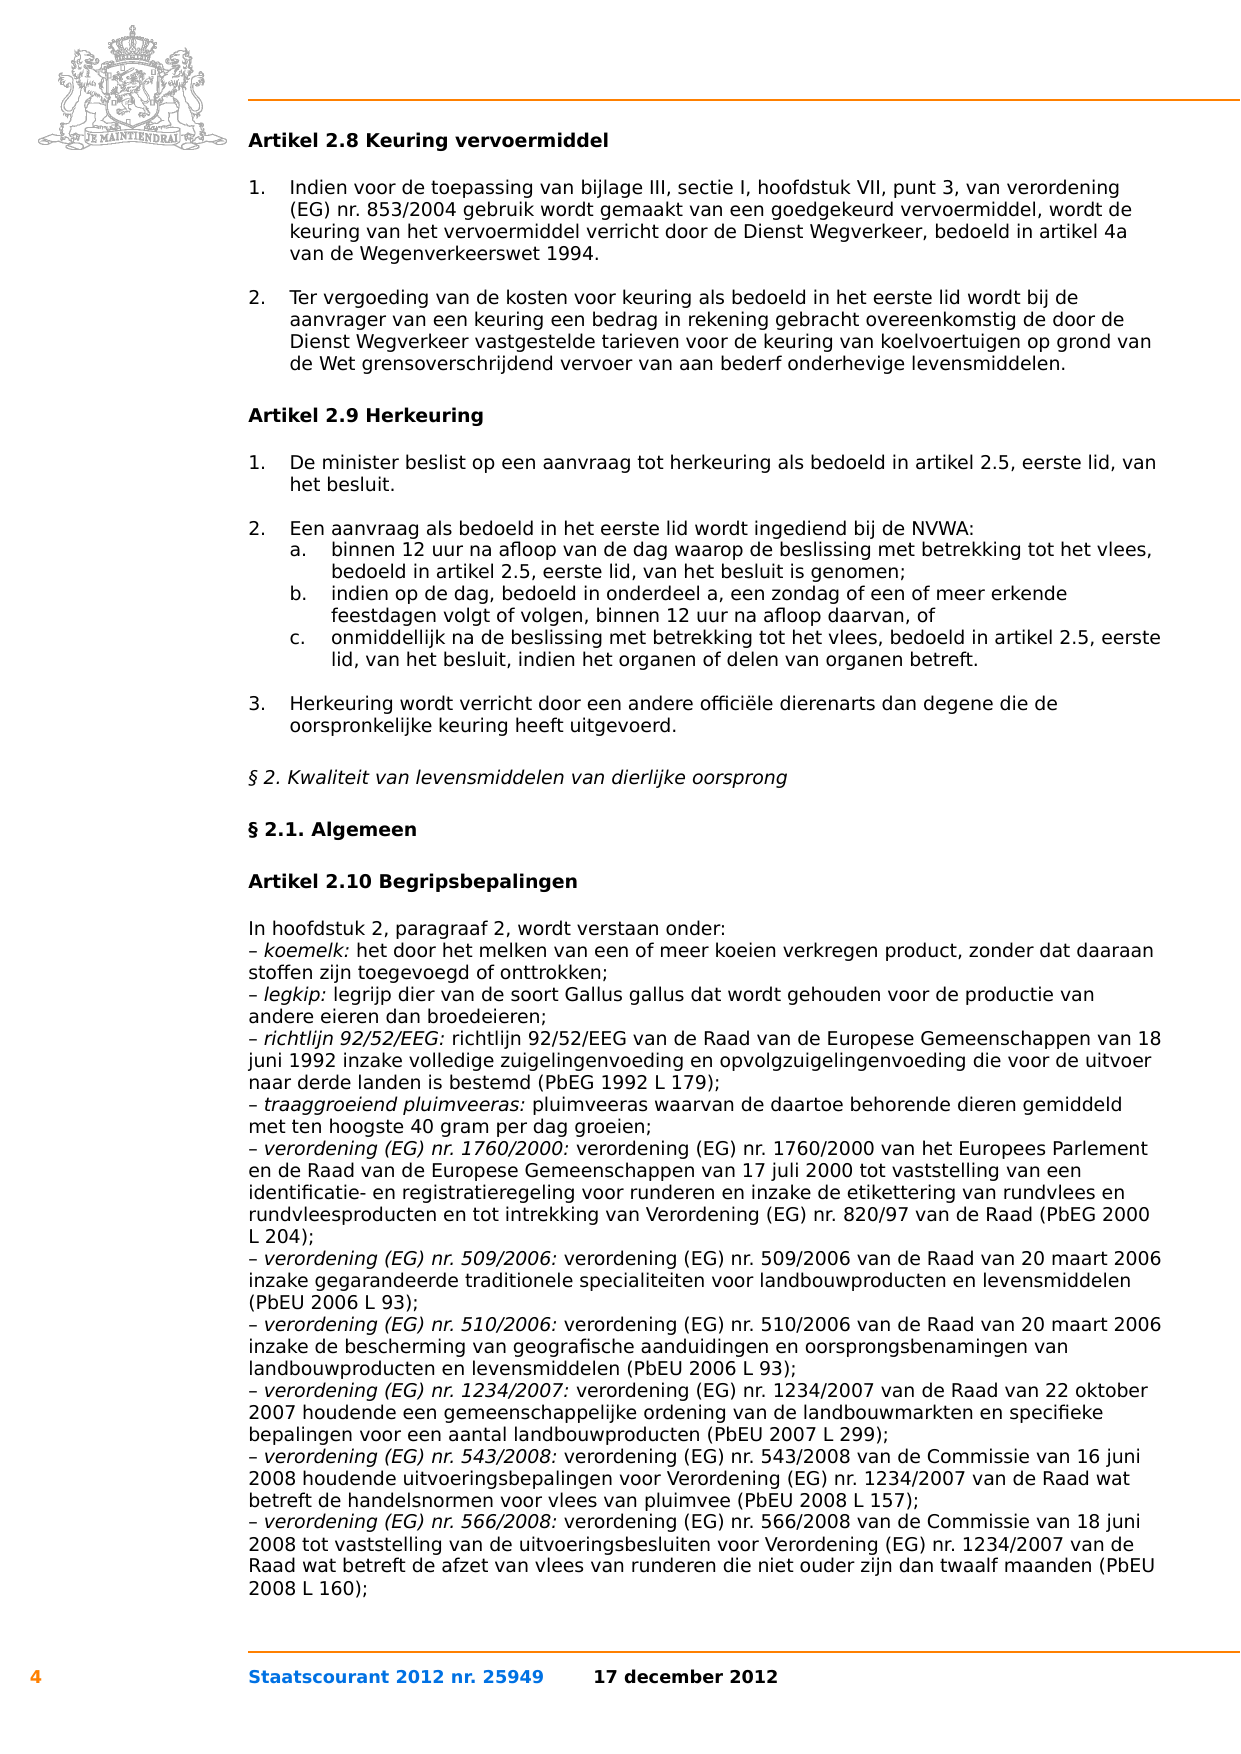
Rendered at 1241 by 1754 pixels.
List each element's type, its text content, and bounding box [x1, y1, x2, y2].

text – koemelk: het door het melken van een of meer koeien verkregen product, zonder dat daaraan stoffen zijn toegevoegd of onttrokken; [248, 940, 1163, 984]
subtitle Artikel 2.10 Begripsbepalingen [248, 871, 1163, 893]
picture [38, 25, 227, 150]
text – verordening (EG) nr. 1760/2000: verordening (EG) nr. 1760/2000 van het Europees Parlement en de Raad van de Europese Gemeenschappen van 17 juli 2000 tot vaststelling van een identificatie- en registratieregeling voor runderen en inzake de etikettering van rundvlees en rundvleesproducten en tot intrekking van Verordening (EG) nr. 820/97 van de Raad (PbEG 2000 L 204); [248, 1138, 1163, 1248]
text 2. Een aanvraag als bedoeld in het eerste lid wordt ingediend bij de NVWA: [248, 517, 1163, 539]
text – legkip: legrijp dier van de soort Gallus gallus dat wordt gehouden voor de productie van andere eieren dan broedeieren; [248, 984, 1163, 1028]
text – verordening (EG) nr. 1234/2007: verordening (EG) nr. 1234/2007 van de Raad van 22 oktober 2007 houdende een gemeenschappelijke ordening van de landbouwmarkten en specifieke bepalingen voor een aantal landbouwproducten (PbEU 2007 L 299); [248, 1379, 1163, 1446]
text 1. Indien voor de toepassing van bijlage III, sectie I, hoofdstuk VII, punt 3, van verordening (EG) nr. 853/2004 gebruik wordt gemaakt van een goedgekeurd vervoermiddel, wordt de keuring van het vervoermiddel verricht door de Dienst Wegverkeer, bedoeld in artikel 4a van de Wegenverkeerswet 1994. [248, 177, 1163, 265]
text b. indien op de dag, bedoeld in onderdeel a, een zondag of een of meer erkende feestdagen volgt of volgen, binnen 12 uur na afloop daarvan, of [289, 583, 1163, 627]
text a. binnen 12 uur na afloop van de dag waarop de beslissing met betrekking tot het vlees, bedoeld in artikel 2.5, eerste lid, van het besluit is genomen; [289, 539, 1163, 583]
text – verordening (EG) nr. 543/2008: verordening (EG) nr. 543/2008 van de Commissie van 16 juni 2008 houdende uitvoeringsbepalingen voor Verordening (EG) nr. 1234/2007 van de Raad wat betreft de handelsnormen voor vlees van pluimvee (PbEU 2008 L 157); [248, 1446, 1163, 1511]
subtitle Artikel 2.8 Keuring vervoermiddel [248, 130, 1163, 152]
subtitle Artikel 2.9 Herkeuring [248, 404, 1163, 427]
text 1. De minister beslist op een aanvraag tot herkeuring als bedoeld in artikel 2.5, eerste lid, van het besluit. [248, 452, 1163, 496]
text – richtlijn 92/52/EEG: richtlijn 92/52/EEG van de Raad van de Europese Gemeenschappen van 18 juni 1992 inzake volledige zuigelingenvoeding en opvolgzuigelingenvoeding die voor de uitvoer naar derde landen is bestemd (PbEG 1992 L 179); [248, 1028, 1163, 1094]
text – verordening (EG) nr. 510/2006: verordening (EG) nr. 510/2006 van de Raad van 20 maart 2006 inzake de bescherming van geografische aanduidingen en oorsprongsbenamingen van landbouwproducten en levensmiddelen (PbEU 2006 L 93); [248, 1314, 1163, 1379]
text – traaggroeiend pluimveeras: pluimveeras waarvan de daartoe behorende dieren gemiddeld met ten hoogste 40 gram per dag groeien; [248, 1094, 1163, 1138]
text 2. Ter vergoeding van de kosten voor keuring als bedoeld in het eerste lid wordt bij de aanvrager van een keuring een bedrag in rekening gebracht overeenkomstig de door de Dienst Wegverkeer vastgestelde tarieven voor de keuring van koelvoertuigen op grond van de Wet grensoverschrijdend vervoer van aan bederf onderhevige levensmiddelen. [248, 287, 1163, 374]
text 3. Herkeuring wordt verricht door een andere officiële dierenarts dan degene die de oorspronkelijke keuring heeft uitgevoerd. [248, 693, 1163, 737]
text c. onmiddellijk na de beslissing met betrekking tot het vlees, bedoeld in artikel 2.5, eerste lid, van het besluit, indien het organen of delen van organen betreft. [289, 627, 1163, 671]
text – verordening (EG) nr. 509/2006: verordening (EG) nr. 509/2006 van de Raad van 20 maart 2006 inzake gegarandeerde traditionele specialiteiten voor landbouwproducten en levensmiddelen (PbEU 2006 L 93); [248, 1248, 1163, 1314]
text In hoofdstuk 2, paragraaf 2, wordt verstaan onder: [248, 918, 1163, 940]
subtitle § 2. Kwaliteit van levensmiddelen van dierlijke oorsprong [248, 767, 1163, 789]
text – verordening (EG) nr. 566/2008: verordening (EG) nr. 566/2008 van de Commissie van 18 juni 2008 tot vaststelling van de uitvoeringsbesluiten voor Verordening (EG) nr. 1234/2007 van de Raad wat betreft de afzet van vlees van runderen die niet ouder zijn dan twaalf maanden (PbEU 2008 L 160); [248, 1511, 1163, 1599]
subtitle § 2.1. Algemeen [248, 819, 1163, 841]
